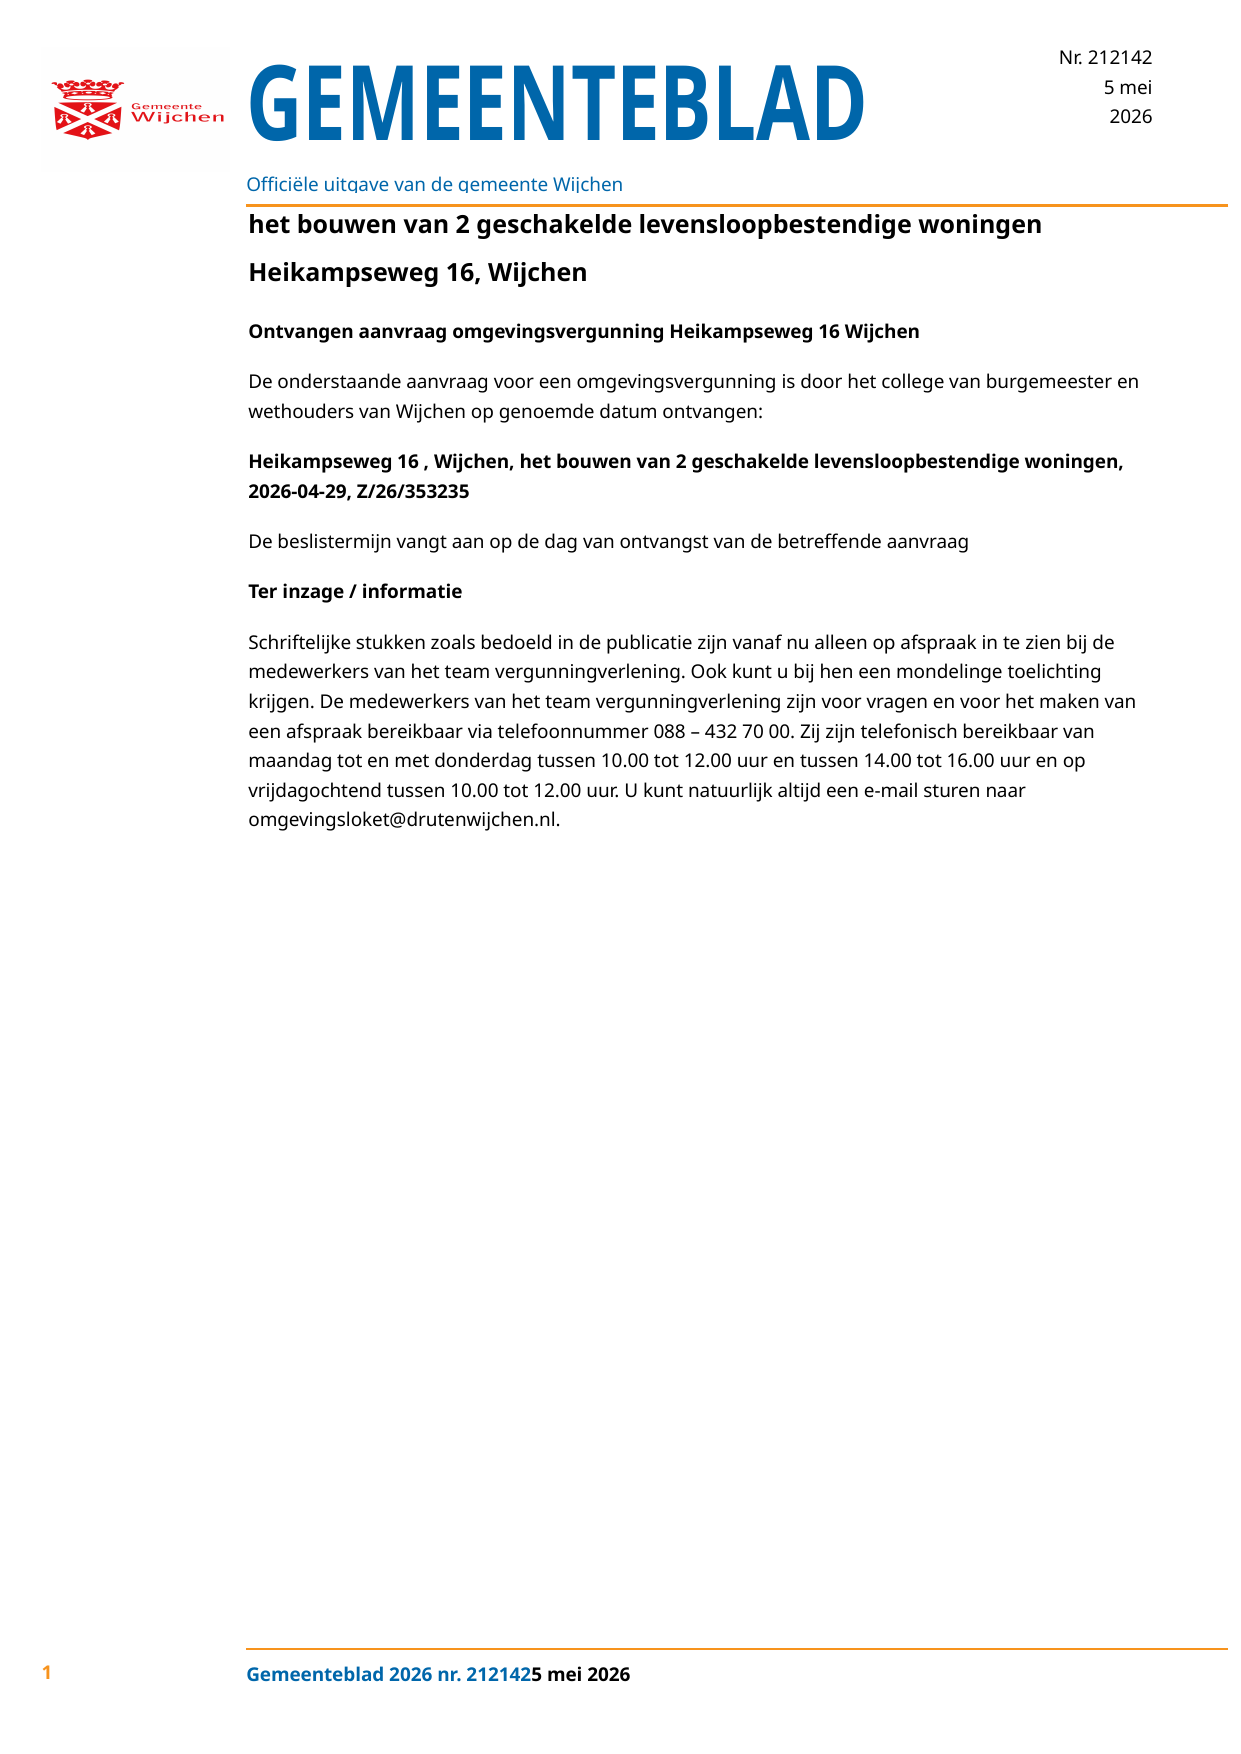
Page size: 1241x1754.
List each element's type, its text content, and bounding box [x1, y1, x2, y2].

text Heikampseweg 16 , Wijchen, het bouwen van 2 geschakelde levensloopbestendige woningen, 2026-04-29, Z/26/353235 [248, 448, 1152, 504]
text Ontvangen aanvraag omgevingsvergunning Heikampseweg 16 Wijchen [248, 318, 1152, 344]
text De beslistermijn vangt aan op de dag van ontvangst van de betreffende aanvraag [248, 528, 1152, 554]
text het bouwen van 2 geschakelde levensloopbestendige woningen Heikampseweg 16, Wijchen [248, 207, 1152, 288]
text De onderstaande aanvraag voor een omgevingsvergunning is door het college van burgemeester en wethouders van Wijchen op genoemde datum ontvangen: [248, 368, 1152, 424]
picture [41, 47, 231, 172]
text Schriftelijke stukken zoals bedoeld in de publicatie zijn vanaf nu alleen op afspraak in te zien bij de medewerkers van het team vergunningverlening. Ook kunt u bij hen een mondelinge toelichting krijgen. De medewerkers van het team vergunningverlening zijn voor vragen en voor het maken van een afspraak bereikbaar via telefoonnummer 088 – 432 70 00. Zij zijn telefonisch bereikbaar van maandag tot en met donderdag tussen 10.00 tot 12.00 uur en tussen 14.00 tot 16.00 uur en op vrijdagochtend tussen 10.00 tot 12.00 uur. U kunt natuurlijk altijd een e-mail sturen naar omgevingsloket@drutenwijchen.nl. [248, 629, 1152, 832]
text Ter inzage / informatie [248, 579, 1152, 604]
